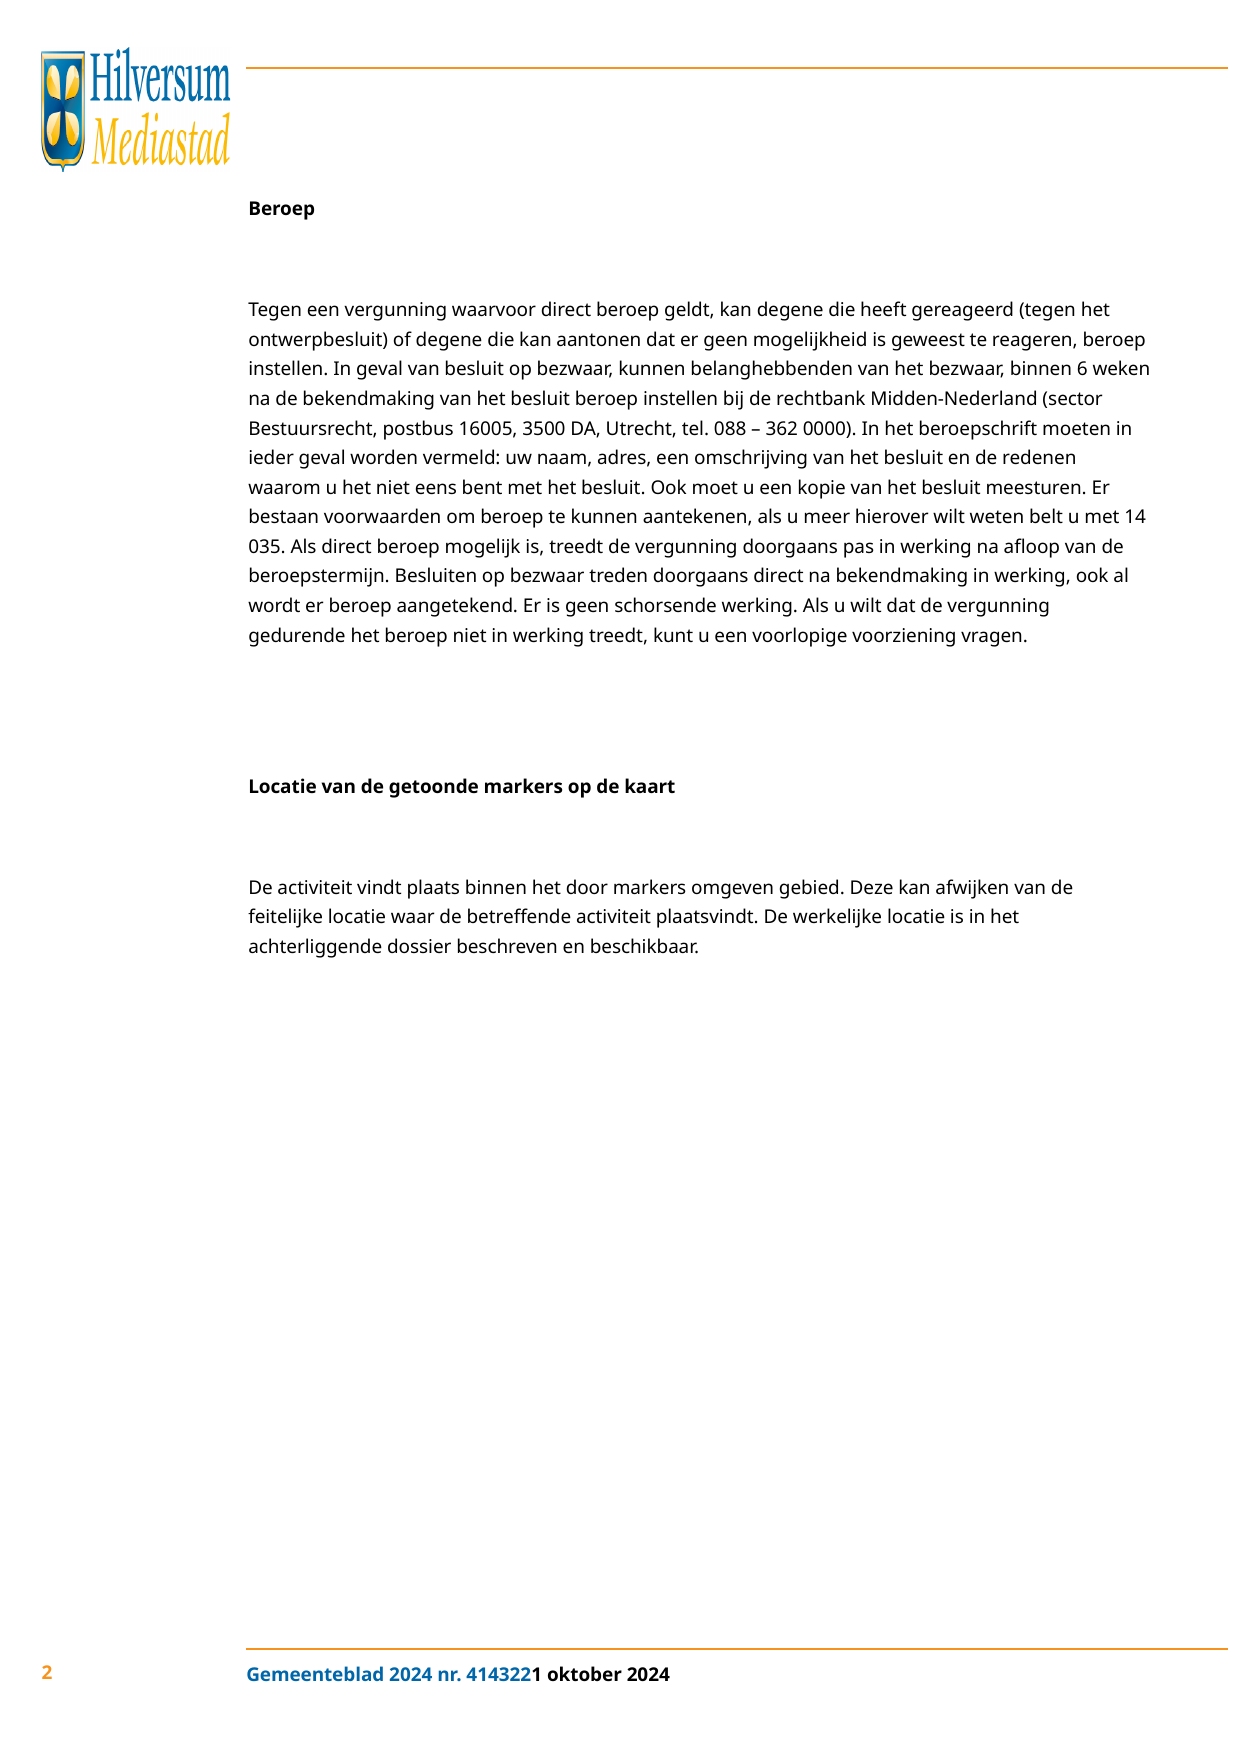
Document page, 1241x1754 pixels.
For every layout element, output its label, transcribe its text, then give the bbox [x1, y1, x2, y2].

text De activiteit vindt plaats binnen het door markers omgeven gebied. Deze kan afwijken van de feitelijke locatie waar de betreffende activiteit plaatsvindt. De werkelijke locatie is in het achterliggende dossier beschreven en beschikbaar. [248, 874, 1152, 959]
text Locatie van de getoonde markers op de kaart [248, 773, 1152, 799]
picture [41, 47, 231, 172]
text Beroep [248, 196, 1152, 221]
text Tegen een vergunning waarvoor direct beroep geldt, kan degene die heeft gereageerd (tegen het ontwerpbesluit) of degene die kan aantonen dat er geen mogelijkheid is geweest te reageren, beroep instellen. In geval van besluit op bezwaar, kunnen belanghebbenden van het bezwaar, binnen 6 weken na de bekendmaking van het besluit beroep instellen bij de rechtbank Midden-Nederland (sector Bestuursrecht, postbus 16005, 3500 DA, Utrecht, tel. 088 – 362 0000). In het beroepschrift moeten in ieder geval worden vermeld: uw naam, adres, een omschrijving van het besluit en de redenen waarom u het niet eens bent met het besluit. Ook moet u een kopie van het besluit meesturen. Er bestaan voorwaarden om beroep te kunnen aantekenen, als u meer hierover wilt weten belt u met 14 035. Als direct beroep mogelijk is, treedt de vergunning doorgaans pas in werking na afloop van de beroepstermijn. Besluiten op bezwaar treden doorgaans direct na bekendmaking in werking, ook al wordt er beroep aangetekend. Er is geen schorsende werking. Als u wilt dat de vergunning gedurende het beroep niet in werking treedt, kunt u een voorlopige voorziening vragen. [248, 296, 1152, 648]
